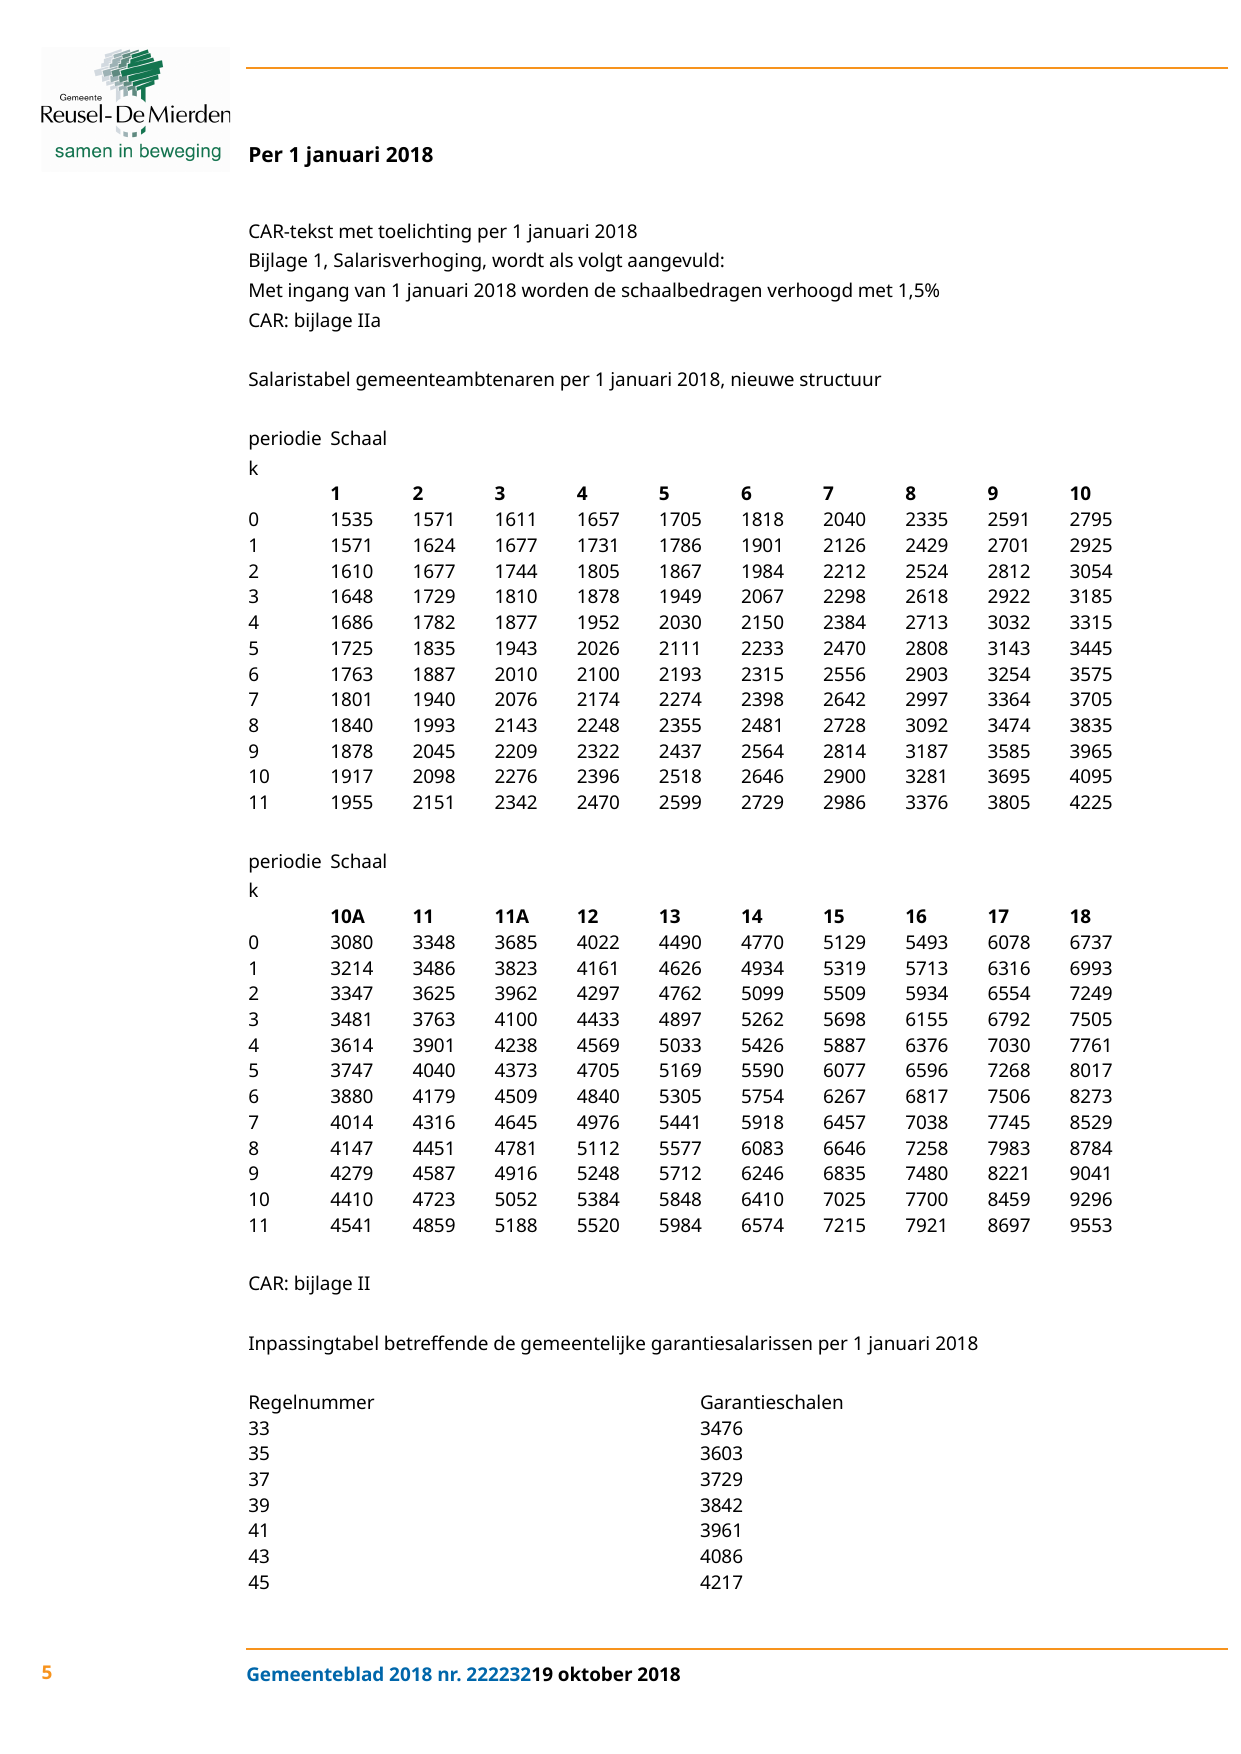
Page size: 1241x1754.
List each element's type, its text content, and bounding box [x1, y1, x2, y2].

table_cell 5754 [741, 1084, 823, 1109]
table_cell 5033 [659, 1032, 741, 1058]
table_cell 2729 [741, 789, 823, 815]
table_cell 1763 [330, 661, 412, 686]
table_cell 7745 [987, 1109, 1069, 1135]
table_cell 10A [330, 903, 412, 929]
table_cell 1571 [330, 532, 412, 558]
table_cell 6817 [905, 1084, 987, 1109]
table_cell 2045 [412, 738, 494, 764]
table_cell 7025 [823, 1186, 905, 1212]
table_cell 6155 [905, 1006, 987, 1032]
table_cell 6993 [1069, 955, 1152, 981]
table_cell 6 [248, 1084, 330, 1109]
text Bijlage 1, Salarisverhoging, wordt als volgt aangevuld: [248, 248, 1152, 273]
table_cell 1955 [330, 789, 412, 815]
table_cell 7215 [823, 1212, 905, 1238]
table_cell 4770 [741, 929, 823, 955]
table_cell 6 [248, 661, 330, 686]
table_cell 1648 [330, 584, 412, 609]
table_cell 6457 [823, 1109, 905, 1135]
table_cell 7506 [987, 1084, 1069, 1109]
table_cell 2174 [577, 686, 659, 712]
table_cell 6376 [905, 1032, 987, 1058]
table_cell 7983 [987, 1135, 1069, 1161]
table_cell 2396 [577, 764, 659, 789]
table_cell 1867 [659, 558, 741, 583]
table_cell 1805 [577, 558, 659, 583]
table_cell 8 [905, 481, 987, 506]
table_cell 4316 [412, 1109, 494, 1135]
table_cell 1610 [330, 558, 412, 583]
table_cell 1993 [412, 712, 494, 738]
table_cell 4541 [330, 1212, 412, 1238]
table_cell 1571 [412, 506, 494, 532]
text CAR: bijlage II [248, 1271, 1152, 1296]
table_cell 4297 [577, 981, 659, 1006]
table_cell 4490 [659, 929, 741, 955]
table_cell 7505 [1069, 1006, 1152, 1032]
table_cell 2470 [577, 789, 659, 815]
table_cell 2030 [659, 609, 741, 635]
table_cell 1 [330, 481, 412, 506]
table_cell 9 [987, 481, 1069, 506]
text Met ingang van 1 januari 2018 worden de schaalbedragen verhoogd met 1,5% [248, 277, 1152, 303]
table_cell 3805 [987, 789, 1069, 815]
table_cell 2812 [987, 558, 1069, 583]
table_cell 2470 [823, 635, 905, 661]
table_cell 5934 [905, 981, 987, 1006]
table_cell 5188 [494, 1212, 577, 1238]
table_cell 9041 [1069, 1161, 1152, 1186]
table_cell 3092 [905, 712, 987, 738]
table_cell 1705 [659, 506, 741, 532]
table_cell 6737 [1069, 929, 1152, 955]
table_cell 3364 [987, 686, 1069, 712]
table_cell 11 [412, 903, 494, 929]
table_cell 2925 [1069, 532, 1152, 558]
table_cell 2986 [823, 789, 905, 815]
table_cell 39 [248, 1492, 700, 1518]
table_cell 2212 [823, 558, 905, 583]
table_cell 2591 [987, 506, 1069, 532]
table_cell 7480 [905, 1161, 987, 1186]
table_cell 4859 [412, 1212, 494, 1238]
table_header Garantieschalen [700, 1389, 1152, 1415]
table_cell 3185 [1069, 584, 1152, 609]
table_cell 43 [248, 1544, 700, 1569]
table_cell 6246 [741, 1161, 823, 1186]
table_cell 1835 [412, 635, 494, 661]
table_cell 3965 [1069, 738, 1152, 764]
table_cell 5305 [659, 1084, 741, 1109]
table_cell 5099 [741, 981, 823, 1006]
table_cell 2 [412, 481, 494, 506]
table_cell 2098 [412, 764, 494, 789]
table_cell 14 [741, 903, 823, 929]
table_cell 4723 [412, 1186, 494, 1212]
table_cell 6078 [987, 929, 1069, 955]
table_cell 4040 [412, 1058, 494, 1083]
table_cell 1729 [412, 584, 494, 609]
table_cell 3474 [987, 712, 1069, 738]
picture [41, 47, 231, 172]
table_cell 5712 [659, 1161, 741, 1186]
table_cell 8 [248, 1135, 330, 1161]
table_cell 2150 [741, 609, 823, 635]
table_cell 4976 [577, 1109, 659, 1135]
table_cell 3 [248, 584, 330, 609]
table_cell 8017 [1069, 1058, 1152, 1083]
table_cell 6316 [987, 955, 1069, 981]
table_cell 2564 [741, 738, 823, 764]
table_cell 2026 [577, 635, 659, 661]
table_cell 4451 [412, 1135, 494, 1161]
table_cell 4161 [577, 955, 659, 981]
table_cell 5698 [823, 1006, 905, 1032]
table_cell 3445 [1069, 635, 1152, 661]
table_cell 3 [248, 1006, 330, 1032]
table_cell 11A [494, 903, 577, 929]
table_cell 4509 [494, 1084, 577, 1109]
table_cell 2274 [659, 686, 741, 712]
table_cell 1535 [330, 506, 412, 532]
table_cell 2151 [412, 789, 494, 815]
table_cell 3032 [987, 609, 1069, 635]
table_cell 37 [248, 1466, 700, 1492]
table_cell 7 [823, 481, 905, 506]
table_cell 1943 [494, 635, 577, 661]
table_cell 5112 [577, 1135, 659, 1161]
table_cell 6267 [823, 1084, 905, 1109]
table_cell 2248 [577, 712, 659, 738]
table_cell 3476 [700, 1415, 1152, 1441]
table_cell 3880 [330, 1084, 412, 1109]
table_cell 41 [248, 1518, 700, 1543]
table_cell 3575 [1069, 661, 1152, 686]
table_cell 9296 [1069, 1186, 1152, 1212]
table_cell 3080 [330, 929, 412, 955]
table_cell 3835 [1069, 712, 1152, 738]
table_cell 3376 [905, 789, 987, 815]
table_cell 8697 [987, 1212, 1069, 1238]
table_cell 6596 [905, 1058, 987, 1083]
table_cell 2193 [659, 661, 741, 686]
table_cell 1725 [330, 635, 412, 661]
text Per 1 januari 2018 [248, 140, 1152, 169]
table_cell 2100 [577, 661, 659, 686]
table_cell 7 [248, 1109, 330, 1135]
table_header periodiek [248, 425, 330, 481]
table_cell 35 [248, 1441, 700, 1466]
table_cell 2524 [905, 558, 987, 583]
table_cell 1878 [577, 584, 659, 609]
table_cell 4373 [494, 1058, 577, 1083]
table_cell 3281 [905, 764, 987, 789]
table_cell 7258 [905, 1135, 987, 1161]
table_cell 6574 [741, 1212, 823, 1238]
table_cell 1801 [330, 686, 412, 712]
table_cell 2618 [905, 584, 987, 609]
table_cell 5 [248, 1058, 330, 1083]
table_cell 4916 [494, 1161, 577, 1186]
table_cell 2040 [823, 506, 905, 532]
table_cell 5577 [659, 1135, 741, 1161]
table_cell 6835 [823, 1161, 905, 1186]
table_cell 6 [741, 481, 823, 506]
table_cell 1657 [577, 506, 659, 532]
table_cell 5590 [741, 1058, 823, 1083]
table_header Schaal [330, 848, 1152, 903]
table_cell 45 [248, 1569, 700, 1595]
table_cell 2067 [741, 584, 823, 609]
table_cell 2808 [905, 635, 987, 661]
table_cell 1786 [659, 532, 741, 558]
table_cell 2900 [823, 764, 905, 789]
table_cell 1917 [330, 764, 412, 789]
table_cell 6792 [987, 1006, 1069, 1032]
table_cell 7 [248, 686, 330, 712]
table_cell 1611 [494, 506, 577, 532]
table_cell 2642 [823, 686, 905, 712]
table_cell 17 [987, 903, 1069, 929]
table_cell 33 [248, 1415, 700, 1441]
table_cell 2126 [823, 532, 905, 558]
table_cell 3254 [987, 661, 1069, 686]
table_cell 1940 [412, 686, 494, 712]
table_cell 5248 [577, 1161, 659, 1186]
table_cell 2795 [1069, 506, 1152, 532]
table_cell 4225 [1069, 789, 1152, 815]
table_cell 4897 [659, 1006, 741, 1032]
table_cell 3685 [494, 929, 577, 955]
table_cell 4705 [577, 1058, 659, 1083]
table_cell 3187 [905, 738, 987, 764]
table_cell 2556 [823, 661, 905, 686]
table_cell 3823 [494, 955, 577, 981]
table_cell 4781 [494, 1135, 577, 1161]
table_cell 4095 [1069, 764, 1152, 789]
text CAR-tekst met toelichting per 1 januari 2018 [248, 218, 1152, 244]
table_cell 3 [494, 481, 577, 506]
table_cell 3315 [1069, 609, 1152, 635]
table_cell 2429 [905, 532, 987, 558]
table_header Schaal [330, 425, 1152, 481]
table_cell 5262 [741, 1006, 823, 1032]
table_cell 2209 [494, 738, 577, 764]
table_cell 2335 [905, 506, 987, 532]
table_cell 4022 [577, 929, 659, 955]
table_cell [248, 903, 330, 929]
table_cell 3625 [412, 981, 494, 1006]
table_cell 3901 [412, 1032, 494, 1058]
table_cell 1840 [330, 712, 412, 738]
table_cell 5520 [577, 1212, 659, 1238]
table_cell 5169 [659, 1058, 741, 1083]
table_cell 2355 [659, 712, 741, 738]
table_cell 4014 [330, 1109, 412, 1135]
table_cell 0 [248, 929, 330, 955]
table_cell 1878 [330, 738, 412, 764]
table_cell 3347 [330, 981, 412, 1006]
table_cell 2398 [741, 686, 823, 712]
table_cell 2646 [741, 764, 823, 789]
table_cell [248, 481, 330, 506]
table_cell 1952 [577, 609, 659, 635]
table_cell 5052 [494, 1186, 577, 1212]
table_cell 13 [659, 903, 741, 929]
table_cell 3695 [987, 764, 1069, 789]
table_cell 2 [248, 981, 330, 1006]
table_cell 16 [905, 903, 987, 929]
table_cell 2713 [905, 609, 987, 635]
table_cell 6077 [823, 1058, 905, 1083]
table_cell 4626 [659, 955, 741, 981]
table_cell 18 [1069, 903, 1152, 929]
table_cell 3962 [494, 981, 577, 1006]
table_cell 10 [248, 764, 330, 789]
table_cell 2437 [659, 738, 741, 764]
table_cell 5129 [823, 929, 905, 955]
table_cell 3747 [330, 1058, 412, 1083]
table_cell 1887 [412, 661, 494, 686]
table_cell 11 [248, 1212, 330, 1238]
table_cell 2728 [823, 712, 905, 738]
table_cell 5426 [741, 1032, 823, 1058]
table_cell 4762 [659, 981, 741, 1006]
table_cell 4086 [700, 1544, 1152, 1569]
table_cell 1782 [412, 609, 494, 635]
table_cell 5713 [905, 955, 987, 981]
table_cell 10 [248, 1186, 330, 1212]
table_cell 1744 [494, 558, 577, 583]
table_cell 11 [248, 789, 330, 815]
table_cell 6646 [823, 1135, 905, 1161]
table_cell 1 [248, 955, 330, 981]
table_cell 2701 [987, 532, 1069, 558]
table_cell 4840 [577, 1084, 659, 1109]
table_cell 2298 [823, 584, 905, 609]
table_cell 4410 [330, 1186, 412, 1212]
table_cell 5509 [823, 981, 905, 1006]
table_cell 2342 [494, 789, 577, 815]
table_cell 3961 [700, 1518, 1152, 1543]
table_cell 4217 [700, 1569, 1152, 1595]
table_cell 5887 [823, 1032, 905, 1058]
table_cell 4645 [494, 1109, 577, 1135]
table_cell 5441 [659, 1109, 741, 1135]
table_cell 8529 [1069, 1109, 1152, 1135]
table_cell 4569 [577, 1032, 659, 1058]
table_cell 2814 [823, 738, 905, 764]
table_cell 9 [248, 1161, 330, 1186]
table_cell 3143 [987, 635, 1069, 661]
table_cell 10 [1069, 481, 1152, 506]
table_header Regelnummer [248, 1389, 700, 1415]
table_cell 2143 [494, 712, 577, 738]
table_cell 4147 [330, 1135, 412, 1161]
table_cell 1677 [412, 558, 494, 583]
table_cell 3348 [412, 929, 494, 955]
table_cell 0 [248, 506, 330, 532]
table_cell 1810 [494, 584, 577, 609]
text CAR: bijlage IIa [248, 307, 1152, 333]
table_cell 3763 [412, 1006, 494, 1032]
table_cell 4934 [741, 955, 823, 981]
table_cell 1949 [659, 584, 741, 609]
table_cell 8221 [987, 1161, 1069, 1186]
table_cell 2518 [659, 764, 741, 789]
table_cell 5319 [823, 955, 905, 981]
table_cell 2076 [494, 686, 577, 712]
table_cell 4433 [577, 1006, 659, 1032]
table_cell 5493 [905, 929, 987, 955]
table_cell 6083 [741, 1135, 823, 1161]
table_cell 1877 [494, 609, 577, 635]
table_cell 2322 [577, 738, 659, 764]
table_cell 3486 [412, 955, 494, 981]
table_cell 1624 [412, 532, 494, 558]
table_cell 5918 [741, 1109, 823, 1135]
table_cell 2599 [659, 789, 741, 815]
table_cell 2903 [905, 661, 987, 686]
table_cell 9 [248, 738, 330, 764]
table_cell 7921 [905, 1212, 987, 1238]
table_cell 9553 [1069, 1212, 1152, 1238]
table_cell 6554 [987, 981, 1069, 1006]
table_cell 4 [248, 1032, 330, 1058]
table_cell 2 [248, 558, 330, 583]
table_cell 8459 [987, 1186, 1069, 1212]
table_cell 2481 [741, 712, 823, 738]
table_cell 4179 [412, 1084, 494, 1109]
table_cell 2384 [823, 609, 905, 635]
table_cell 5384 [577, 1186, 659, 1212]
table_cell 3603 [700, 1441, 1152, 1466]
table_cell 3481 [330, 1006, 412, 1032]
table_cell 2276 [494, 764, 577, 789]
table_cell 1686 [330, 609, 412, 635]
table_cell 7268 [987, 1058, 1069, 1083]
text Inpassingtabel betreffende de gemeentelijke garantiesalarissen per 1 januari 2018 [248, 1330, 1152, 1356]
table_cell 3842 [700, 1492, 1152, 1518]
table_cell 2922 [987, 584, 1069, 609]
table_cell 4 [577, 481, 659, 506]
table_cell 2010 [494, 661, 577, 686]
table_cell 3585 [987, 738, 1069, 764]
table_cell 1984 [741, 558, 823, 583]
table_cell 5984 [659, 1212, 741, 1238]
table_cell 3614 [330, 1032, 412, 1058]
table_cell 1677 [494, 532, 577, 558]
table_cell 12 [577, 903, 659, 929]
table_cell 7761 [1069, 1032, 1152, 1058]
text Salaristabel gemeenteambtenaren per 1 januari 2018, nieuwe structuur [248, 366, 1152, 392]
table_cell 8784 [1069, 1135, 1152, 1161]
table_cell 2233 [741, 635, 823, 661]
table_cell 3705 [1069, 686, 1152, 712]
table_cell 6410 [741, 1186, 823, 1212]
table_cell 2315 [741, 661, 823, 686]
table_cell 5 [248, 635, 330, 661]
table_cell 3214 [330, 955, 412, 981]
table_cell 2111 [659, 635, 741, 661]
table_cell 1731 [577, 532, 659, 558]
table_cell 8 [248, 712, 330, 738]
table_header periodiek [248, 848, 330, 903]
table_cell 3054 [1069, 558, 1152, 583]
table_cell 5848 [659, 1186, 741, 1212]
table_cell 4587 [412, 1161, 494, 1186]
table_cell 4100 [494, 1006, 577, 1032]
table_cell 8273 [1069, 1084, 1152, 1109]
table_cell 7700 [905, 1186, 987, 1212]
table_cell 1 [248, 532, 330, 558]
table_cell 4 [248, 609, 330, 635]
table_cell 3729 [700, 1466, 1152, 1492]
table_cell 7038 [905, 1109, 987, 1135]
table_cell 7030 [987, 1032, 1069, 1058]
table_cell 7249 [1069, 981, 1152, 1006]
table_cell 5 [659, 481, 741, 506]
table_cell 1818 [741, 506, 823, 532]
table_cell 1901 [741, 532, 823, 558]
table_cell 2997 [905, 686, 987, 712]
table_cell 4238 [494, 1032, 577, 1058]
table_cell 4279 [330, 1161, 412, 1186]
table_cell 15 [823, 903, 905, 929]
